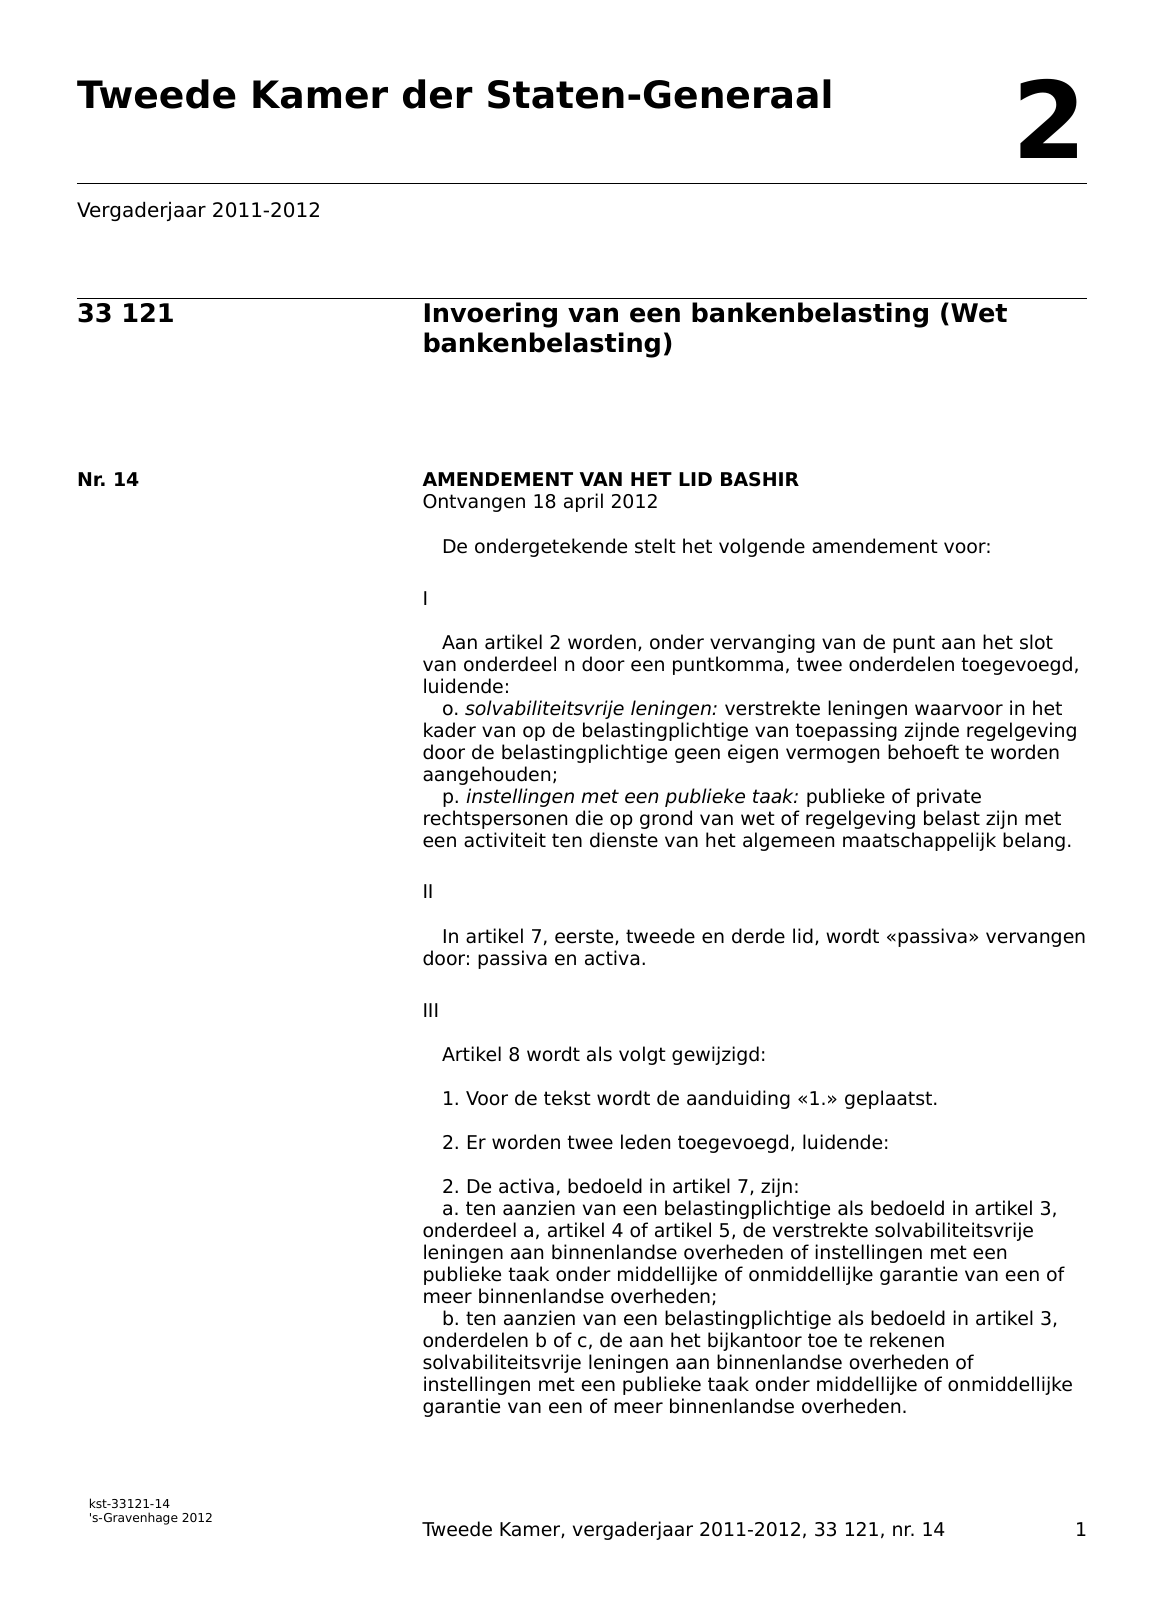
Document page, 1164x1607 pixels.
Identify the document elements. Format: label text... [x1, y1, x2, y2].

text o. solvabiliteitsvrije leningen: verstrekte leningen waarvoor in het kader van op de belastingplichtige van toepassing zijnde regelgeving door de belastingplichtige geen eigen vermogen behoeft te worden aangehouden; [422, 698, 1087, 786]
subtitle III [422, 999, 1087, 1022]
text 's-Gravenhage 2012 [88, 1511, 323, 1525]
text Aan artikel 2 worden, onder vervanging van de punt aan het slot van onderdeel n door een puntkomma, twee onderdelen toegevoegd, luidende: [422, 632, 1087, 698]
text 2. Er worden twee leden toegevoegd, luidende: [422, 1132, 1087, 1154]
text kst-33121-14 [88, 1497, 323, 1511]
text 1. Voor de tekst wordt de aanduiding «1.» geplaatst. [422, 1088, 1087, 1110]
subtitle 33 121 Invoering van een bankenbelasting (Wet bankenbelasting) [77, 299, 1087, 358]
text Ontvangen 18 april 2012 [422, 491, 1087, 513]
text 2. De activa, bedoeld in artikel 7, zijn: [422, 1176, 1087, 1198]
text a. ten aanzien van een belastingplichtige als bedoeld in artikel 3, onderdeel a, artikel 4 of artikel 5, de verstrekte solvabiliteitsvrije leningen aan binnenlandse overheden of instellingen met een publieke taak onder middellijke of onmiddellijke garantie van een of meer binnenlandse overheden; [422, 1198, 1087, 1308]
text De ondergetekende stelt het volgende amendement voor: [422, 536, 1087, 557]
subtitle Nr. 14 AMENDEMENT VAN HET LID BASHIR [77, 469, 1087, 491]
subtitle I [422, 587, 1087, 609]
subtitle II [422, 881, 1087, 903]
text p. instellingen met een publieke taak: publieke of private rechtspersonen die op grond van wet of regelgeving belast zijn met een activiteit ten dienste van het algemeen maatschappelijk belang. [422, 786, 1087, 851]
text b. ten aanzien van een belastingplichtige als bedoeld in artikel 3, onderdelen b of c, de aan het bijkantoor toe te rekenen solvabiliteitsvrije leningen aan binnenlandse overheden of instellingen met een publieke taak onder middellijke of onmiddellijke garantie van een of meer binnenlandse overheden. [422, 1308, 1087, 1418]
table_header 2 [886, 59, 1087, 183]
table_cell Vergaderjaar 2011-2012 [77, 184, 1087, 298]
text In artikel 7, eerste, tweede en derde lid, wordt «passiva» vervangen door: passiva en activa. [422, 926, 1087, 969]
text Artikel 8 wordt als volgt gewijzigd: [422, 1044, 1087, 1066]
table_header Tweede Kamer der Staten-Generaal [77, 59, 886, 183]
